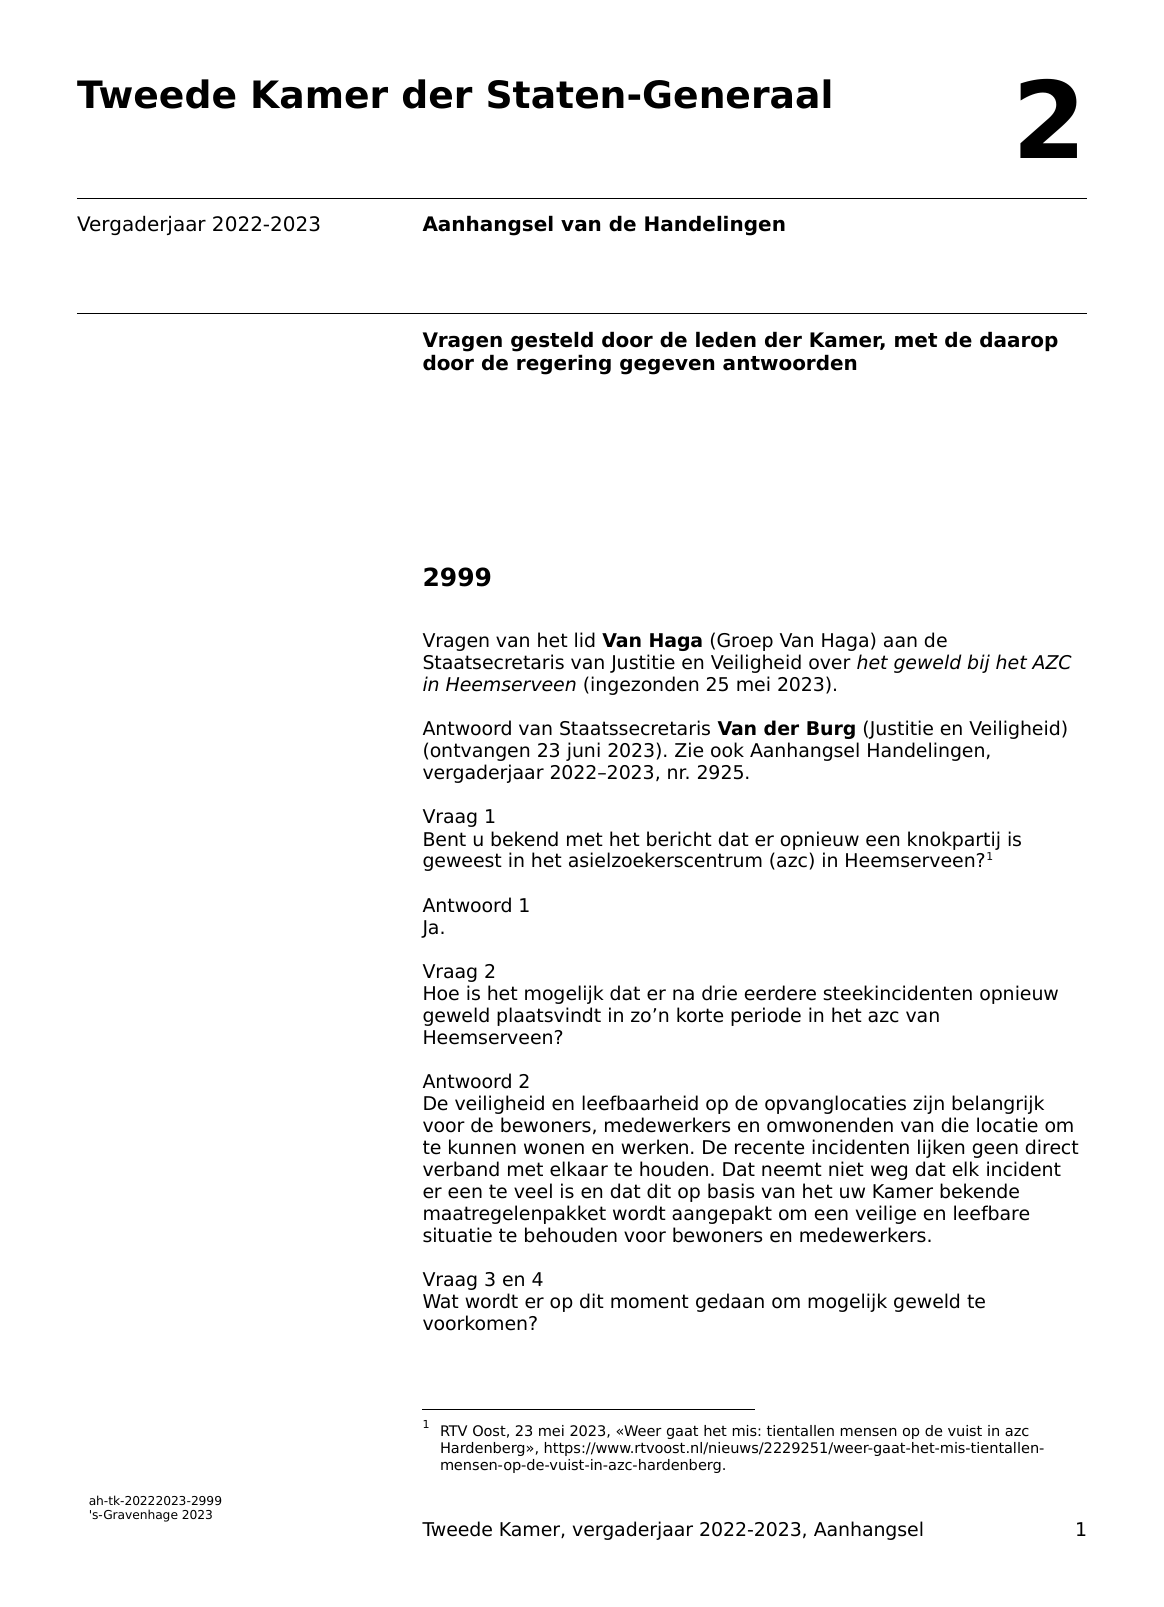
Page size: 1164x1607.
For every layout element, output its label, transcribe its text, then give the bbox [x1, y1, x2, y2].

text Vraag 2 [422, 961, 1087, 983]
text Vraag 3 en 4 [422, 1269, 1087, 1291]
text Antwoord 1 [422, 894, 1087, 917]
text Antwoord 2 [422, 1071, 1087, 1093]
table_cell Vragen gesteld door de leden der Kamer, met de daarop door de regering gegeven antwoorden [422, 314, 1087, 375]
text Antwoord van Staatssecretaris Van der Burg (Justitie en Veiligheid) (ontvangen 23 juni 2023). Zie ook Aanhangsel Handelingen, vergaderjaar 2022–2023, nr. 2925. [422, 718, 1087, 784]
text RTV Oost, 23 mei 2023, «Weer gaat het mis: tientallen mensen op de vuist in azc Hardenberg», https://www.rtvoost.nl/nieuws/2229251/weer-gaat-het-mis-tientallen-mensen-op-de-vuist-in-azc-hardenberg. [422, 1418, 1087, 1474]
text Wat wordt er op dit moment gedaan om mogelijk geweld te voorkomen? [422, 1291, 1087, 1335]
text 's-Gravenhage 2023 [88, 1508, 323, 1522]
text Vragen van het lid Van Haga (Groep Van Haga) aan de Staatsecretaris van Justitie en Veiligheid over het geweld bij het AZC in Heemserveen (ingezonden 25 mei 2023). [422, 630, 1087, 696]
text De veiligheid en leefbaarheid op de opvanglocaties zijn belangrijk voor de bewoners, medewerkers en omwonenden van die locatie om te kunnen wonen en werken. De recente incidenten lijken geen direct verband met elkaar te houden. Dat neemt niet weg dat elk incident er een te veel is en dat dit op basis van het uw Kamer bekende maatregelenpakket wordt aangepakt om een veilige en leefbare situatie te behouden voor bewoners en medewerkers. [422, 1093, 1087, 1247]
table_cell [77, 314, 422, 375]
text ah-tk-20222023-2999 [88, 1494, 323, 1508]
table_header Tweede Kamer der Staten-Generaal [77, 59, 886, 198]
text 2999 [422, 563, 1087, 592]
table_header 2 [886, 59, 1087, 198]
table_cell Vergaderjaar 2022-2023 [77, 199, 422, 313]
table_cell Aanhangsel van de Handelingen [422, 199, 1087, 313]
text Vraag 1 [422, 806, 1087, 828]
text Ja. [422, 917, 1087, 938]
text Hoe is het mogelijk dat er na drie eerdere steekincidenten opnieuw geweld plaatsvindt in zo’n korte periode in het azc van Heemserveen? [422, 983, 1087, 1049]
text Bent u bekend met het bericht dat er opnieuw een knokpartij is geweest in het asielzoekerscentrum (azc) in Heemserveen? [422, 828, 1087, 872]
